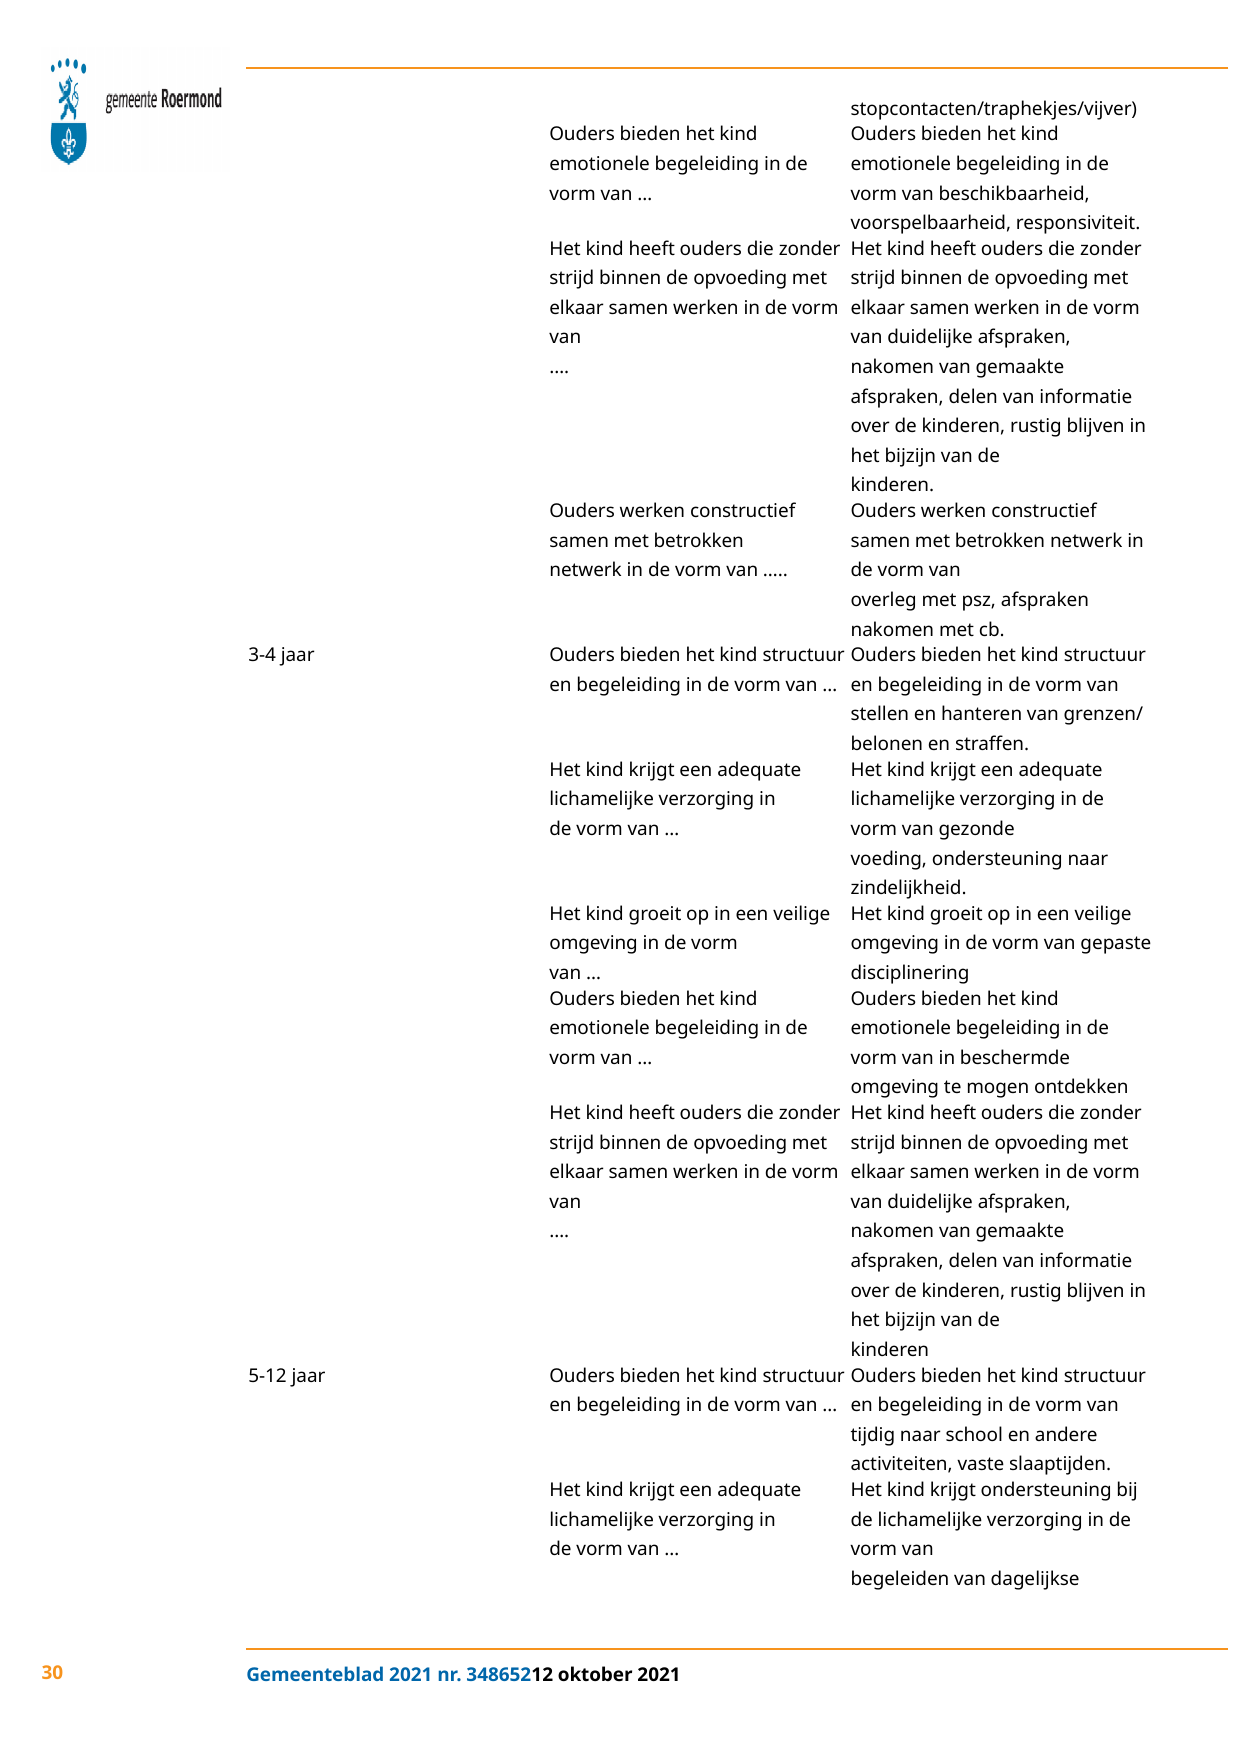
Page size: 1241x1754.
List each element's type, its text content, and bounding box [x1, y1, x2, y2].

table_cell [248, 498, 549, 641]
table_cell [248, 985, 549, 1099]
table_cell Ouders bieden het kind emotionele begeleiding in de vorm van beschikbaarheid, voorspelbaarheid, responsiviteit. [850, 121, 1152, 235]
table_cell Ouders werken constructief samen met betrokken netwerk in de vorm van ….. [549, 498, 850, 641]
table_cell Ouders bieden het kind structuur en begeleiding in de vorm van stellen en hanteren van grenzen/ belonen en straffen. [850, 641, 1152, 756]
table_cell Ouders bieden het kind structuur en begeleiding in de vorm van … [549, 641, 850, 756]
table_cell Het kind heeft ouders die zonder strijd binnen de opvoeding met elkaar samen werken in de vorm van …. [549, 235, 850, 497]
table_cell Ouders werken constructief samen met betrokken netwerk in de vorm van overleg met psz, afspraken nakomen met cb. [850, 498, 1152, 641]
table_cell [549, 95, 850, 121]
table_cell [248, 95, 549, 121]
table_cell Ouders bieden het kind structuur en begeleiding in de vorm van tijdig naar school en andere activiteiten, vaste slaaptijden. [850, 1362, 1152, 1476]
table_cell [248, 900, 549, 985]
table_cell Het kind groeit op in een veilige omgeving in de vorm van gepaste disciplinering [850, 900, 1152, 985]
table_cell Het kind krijgt een adequate lichamelijke verzorging in de vorm van … [549, 1476, 850, 1591]
table_cell stopcontacten/traphekjes/vijver) [850, 95, 1152, 121]
table_cell Het kind krijgt ondersteuning bij de lichamelijke verzorging in de vorm van begeleiden van dagelijkse [850, 1476, 1152, 1591]
picture [41, 47, 231, 172]
table_cell Het kind groeit op in een veilige omgeving in de vorm van … [549, 900, 850, 985]
table_cell Het kind krijgt een adequate lichamelijke verzorging in de vorm van … [549, 756, 850, 900]
table_cell [248, 121, 549, 235]
table_cell [248, 235, 549, 497]
table_cell 3-4 jaar [248, 641, 549, 756]
table_cell Het kind krijgt een adequate lichamelijke verzorging in de vorm van gezonde voeding, ondersteuning naar zindelijkheid. [850, 756, 1152, 900]
table_cell [248, 1476, 549, 1591]
table_cell [248, 1099, 549, 1362]
table_cell Ouders bieden het kind emotionele begeleiding in de vorm van in beschermde omgeving te mogen ontdekken [850, 985, 1152, 1099]
table_cell Het kind heeft ouders die zonder strijd binnen de opvoeding met elkaar samen werken in de vorm van duidelijke afspraken, nakomen van gemaakte afspraken, delen van informatie over de kinderen, rustig blijven in het bijzijn van de kinderen. [850, 235, 1152, 497]
table_cell Ouders bieden het kind emotionele begeleiding in de vorm van … [549, 121, 850, 235]
table_cell Ouders bieden het kind emotionele begeleiding in de vorm van … [549, 985, 850, 1099]
table_cell Het kind heeft ouders die zonder strijd binnen de opvoeding met elkaar samen werken in de vorm van …. [549, 1099, 850, 1362]
table_cell Ouders bieden het kind structuur en begeleiding in de vorm van … [549, 1362, 850, 1476]
table_cell [248, 756, 549, 900]
table_cell Het kind heeft ouders die zonder strijd binnen de opvoeding met elkaar samen werken in de vorm van duidelijke afspraken, nakomen van gemaakte afspraken, delen van informatie over de kinderen, rustig blijven in het bijzijn van de kinderen [850, 1099, 1152, 1362]
table_cell 5-12 jaar [248, 1362, 549, 1476]
